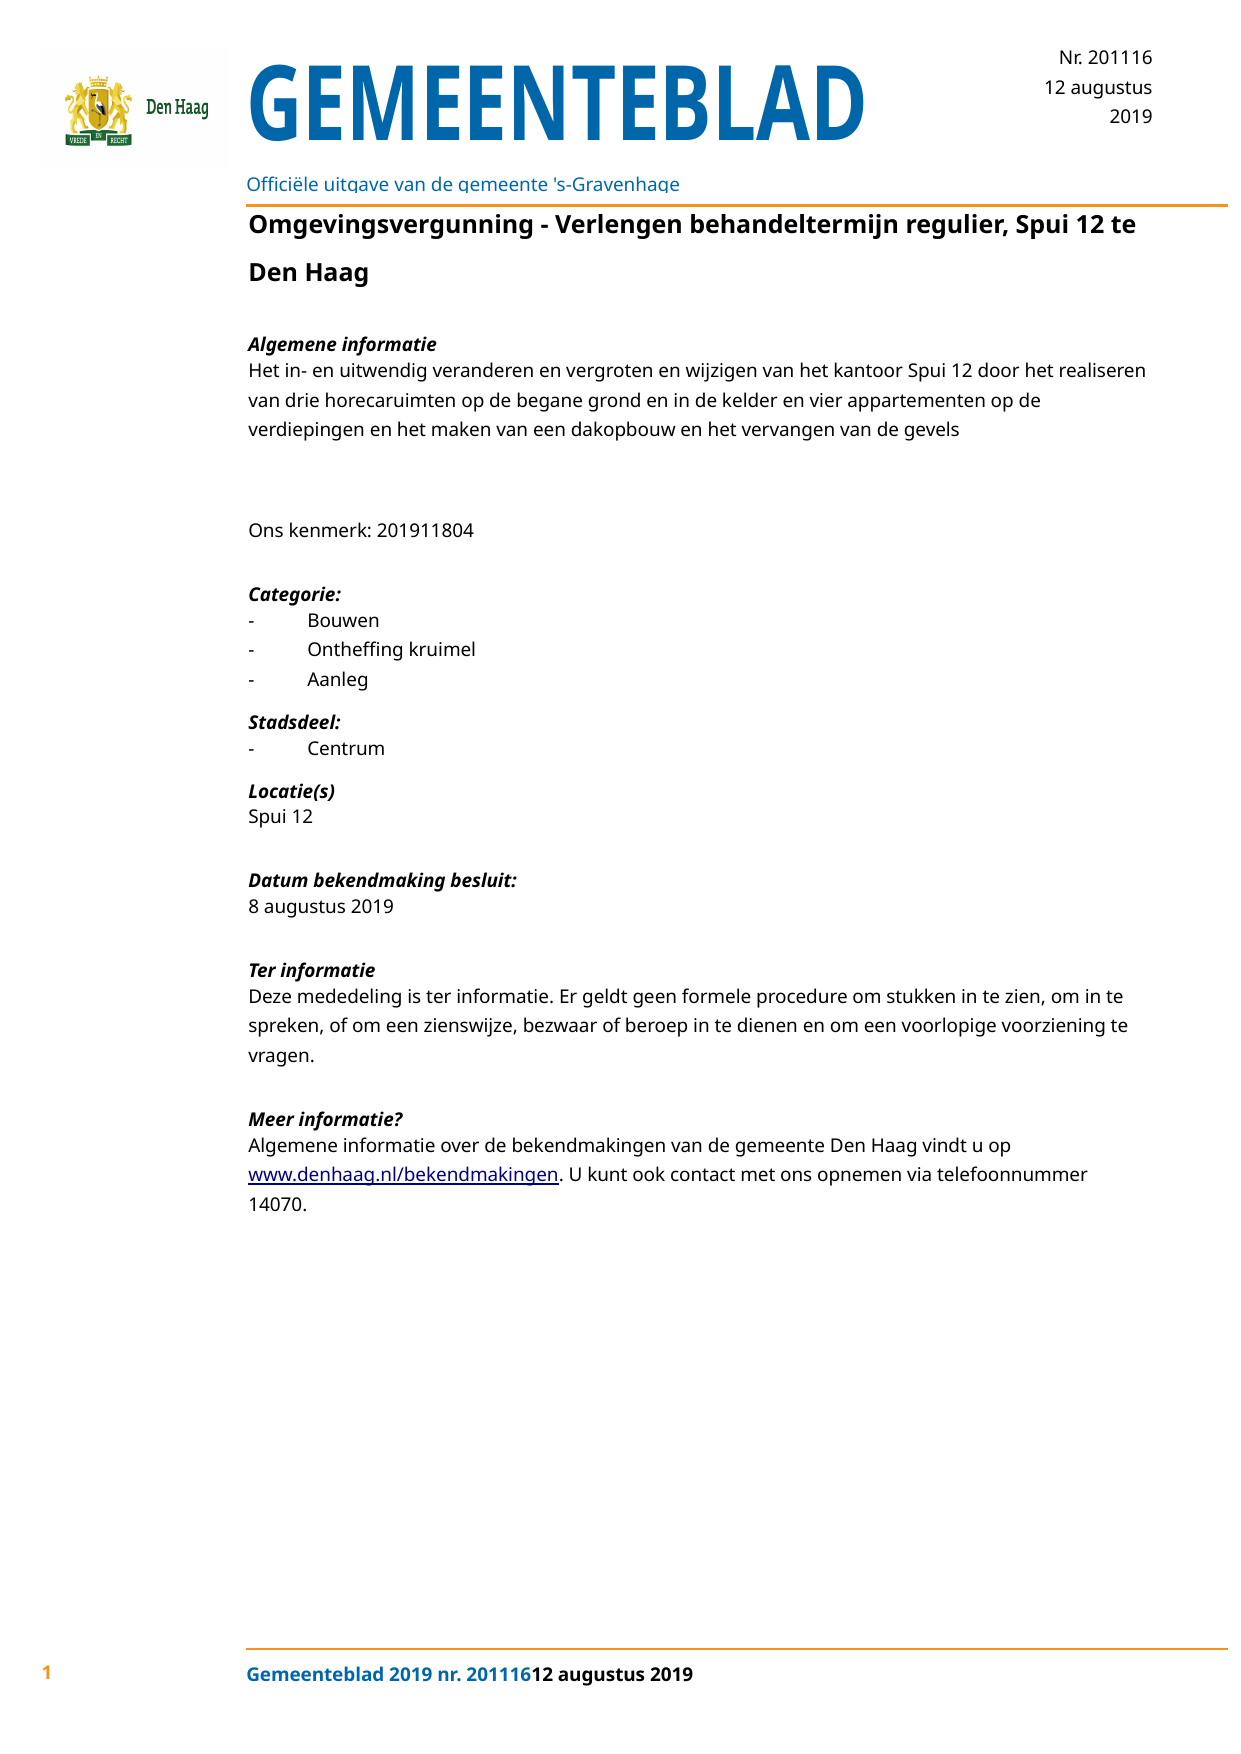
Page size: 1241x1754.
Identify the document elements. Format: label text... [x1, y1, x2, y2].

list Centrum [248, 735, 1152, 761]
list Aanleg [248, 666, 1152, 692]
list Bouwen [248, 607, 1152, 633]
list Ontheffing kruimel [248, 636, 1152, 662]
text Datum bekendmaking besluit: [248, 868, 1152, 893]
text Deze mededeling is ter informatie. Er geldt geen formele procedure om stukken in te zien, om in te spreken, of om een zienswijze, bezwaar of beroep in te dienen en om een voorlopige voorziening te vragen. [248, 983, 1152, 1068]
text Omgevingsvergunning - Verlengen behandeltermijn regulier, Spui 12 te Den Haag [248, 207, 1152, 288]
text Ons kenmerk: 201911804 [248, 517, 1152, 543]
text Categorie: [248, 581, 1152, 607]
text Stadsdeel: [248, 709, 1152, 735]
text Algemene informatie over de bekendmakingen van de gemeente Den Haag vindt u op www.denhaag.nl/bekendmakingen. U kunt ook contact met ons opnemen via telefoonnummer 14070. [248, 1132, 1152, 1217]
text Het in- en uitwendig veranderen en vergroten en wijzigen van het kantoor Spui 12 door het realiseren van drie horecaruimten op de begane grond en in de kelder en vier appartementen op de verdiepingen en het maken van een dakopbouw en het vervangen van de gevels [248, 357, 1152, 442]
text Ter informatie [248, 957, 1152, 983]
text Locatie(s) [248, 778, 1152, 804]
text Spui 12 [248, 804, 1152, 829]
text Meer informatie? [248, 1106, 1152, 1132]
text 8 augustus 2019 [248, 893, 1152, 919]
picture [41, 47, 231, 172]
text Algemene informatie [248, 331, 1152, 357]
